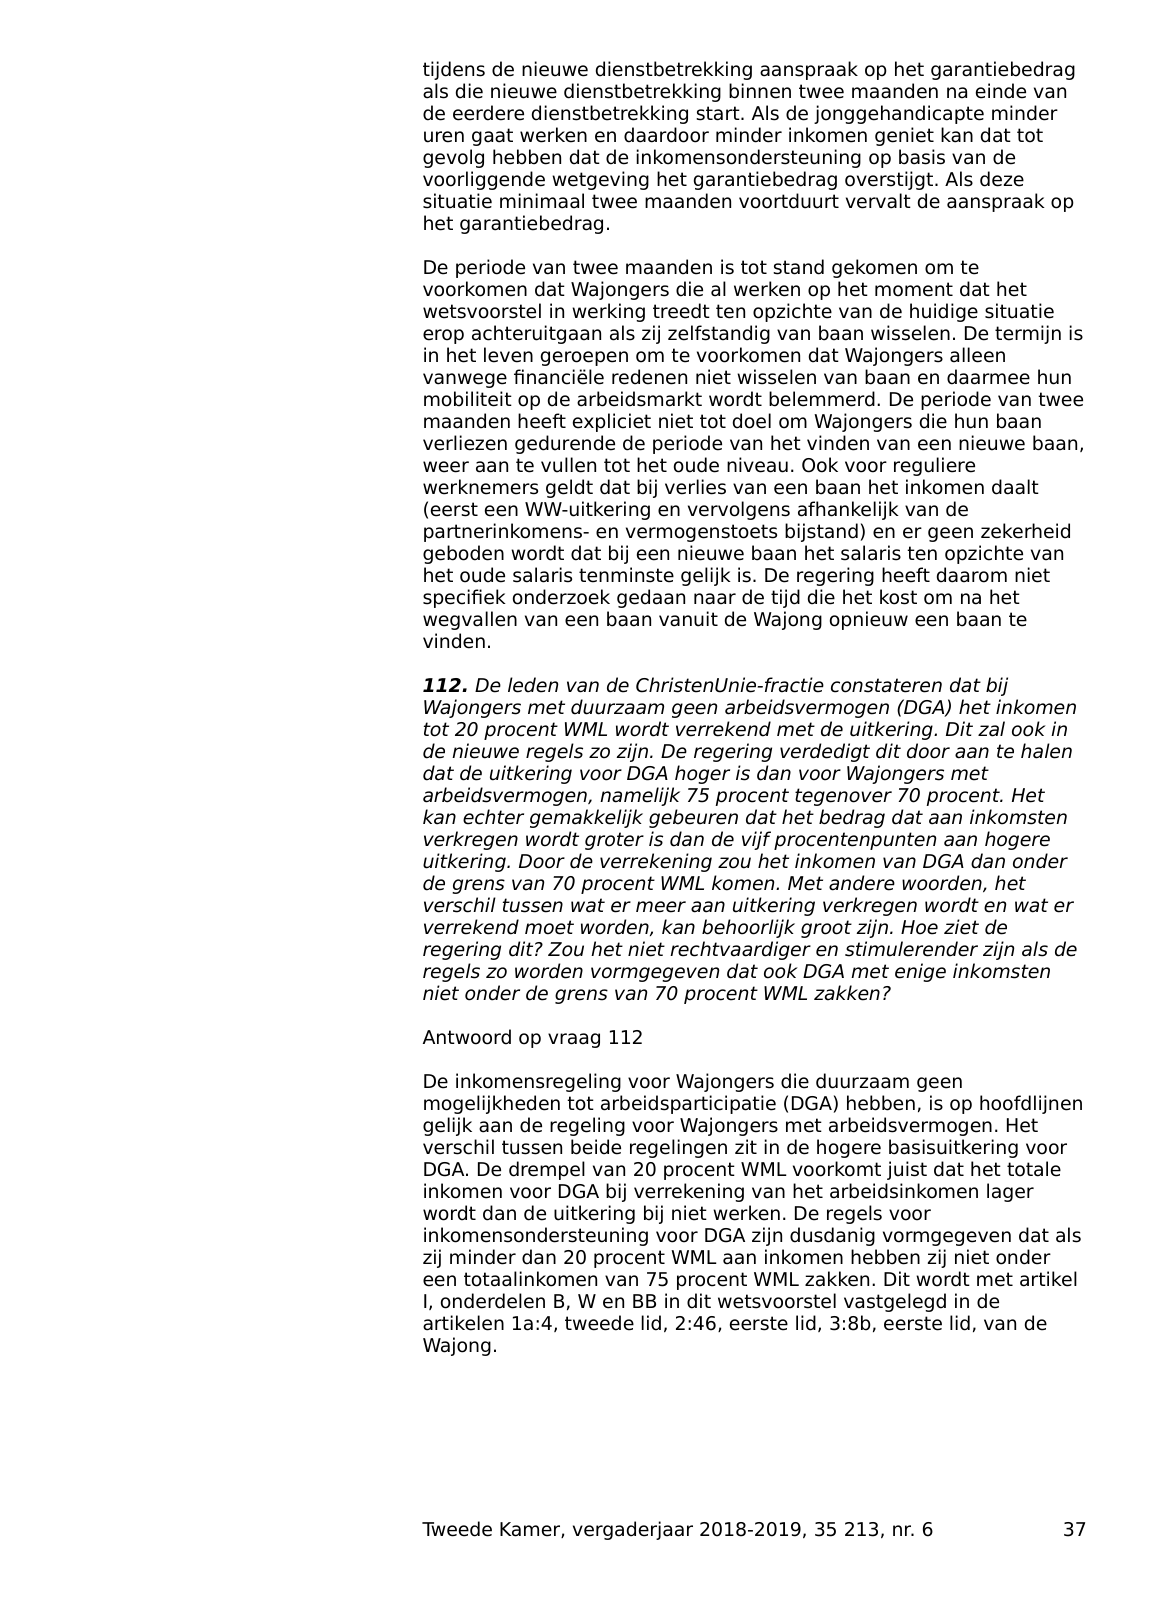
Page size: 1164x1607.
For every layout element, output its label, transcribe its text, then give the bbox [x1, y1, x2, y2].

text tijdens de nieuwe dienstbetrekking aanspraak op het garantiebedrag als die nieuwe dienstbetrekking binnen twee maanden na einde van de eerdere dienstbetrekking start. Als de jonggehandicapte minder uren gaat werken en daardoor minder inkomen geniet kan dat tot gevolg hebben dat de inkomensondersteuning op basis van de voorliggende wetgeving het garantiebedrag overstijgt. Als deze situatie minimaal twee maanden voortduurt vervalt de aanspraak op het garantiebedrag. [422, 59, 1087, 235]
text De periode van twee maanden is tot stand gekomen om te voorkomen dat Wajongers die al werken op het moment dat het wetsvoorstel in werking treedt ten opzichte van de huidige situatie erop achteruitgaan als zij zelfstandig van baan wisselen. De termijn is in het leven geroepen om te voorkomen dat Wajongers alleen vanwege financiële redenen niet wisselen van baan en daarmee hun mobiliteit op de arbeidsmarkt wordt belemmerd. De periode van twee maanden heeft expliciet niet tot doel om Wajongers die hun baan verliezen gedurende de periode van het vinden van een nieuwe baan, weer aan te vullen tot het oude niveau. Ook voor reguliere werknemers geldt dat bij verlies van een baan het inkomen daalt (eerst een WW-uitkering en vervolgens afhankelijk van de partnerinkomens- en vermogenstoets bijstand) en er geen zekerheid geboden wordt dat bij een nieuwe baan het salaris ten opzichte van het oude salaris tenminste gelijk is. De regering heeft daarom niet specifiek onderzoek gedaan naar de tijd die het kost om na het wegvallen van een baan vanuit de Wajong opnieuw een baan te vinden. [422, 257, 1087, 653]
text 112. De leden van de ChristenUnie-fractie constateren dat bij Wajongers met duurzaam geen arbeidsvermogen (DGA) het inkomen tot 20 procent WML wordt verrekend met de uitkering. Dit zal ook in de nieuwe regels zo zijn. De regering verdedigt dit door aan te halen dat de uitkering voor DGA hoger is dan voor Wajongers met arbeidsvermogen, namelijk 75 procent tegenover 70 procent. Het kan echter gemakkelijk gebeuren dat het bedrag dat aan inkomsten verkregen wordt groter is dan de vijf procentenpunten aan hogere uitkering. Door de verrekening zou het inkomen van DGA dan onder de grens van 70 procent WML komen. Met andere woorden, het verschil tussen wat er meer aan uitkering verkregen wordt en wat er verrekend moet worden, kan behoorlijk groot zijn. Hoe ziet de regering dit? Zou het niet rechtvaardiger en stimulerender zijn als de regels zo worden vormgegeven dat ook DGA met enige inkomsten niet onder de grens van 70 procent WML zakken? [422, 675, 1087, 1004]
text Antwoord op vraag 112 [422, 1027, 1087, 1049]
text De inkomensregeling voor Wajongers die duurzaam geen mogelijkheden tot arbeidsparticipatie (DGA) hebben, is op hoofdlijnen gelijk aan de regeling voor Wajongers met arbeidsvermogen. Het verschil tussen beide regelingen zit in de hogere basisuitkering voor DGA. De drempel van 20 procent WML voorkomt juist dat het totale inkomen voor DGA bij verrekening van het arbeidsinkomen lager wordt dan de uitkering bij niet werken. De regels voor inkomensondersteuning voor DGA zijn dusdanig vormgegeven dat als zij minder dan 20 procent WML aan inkomen hebben zij niet onder een totaalinkomen van 75 procent WML zakken. Dit wordt met artikel I, onderdelen B, W en BB in dit wetsvoorstel vastgelegd in de artikelen 1a:4, tweede lid, 2:46, eerste lid, 3:8b, eerste lid, van de Wajong. [422, 1071, 1087, 1357]
